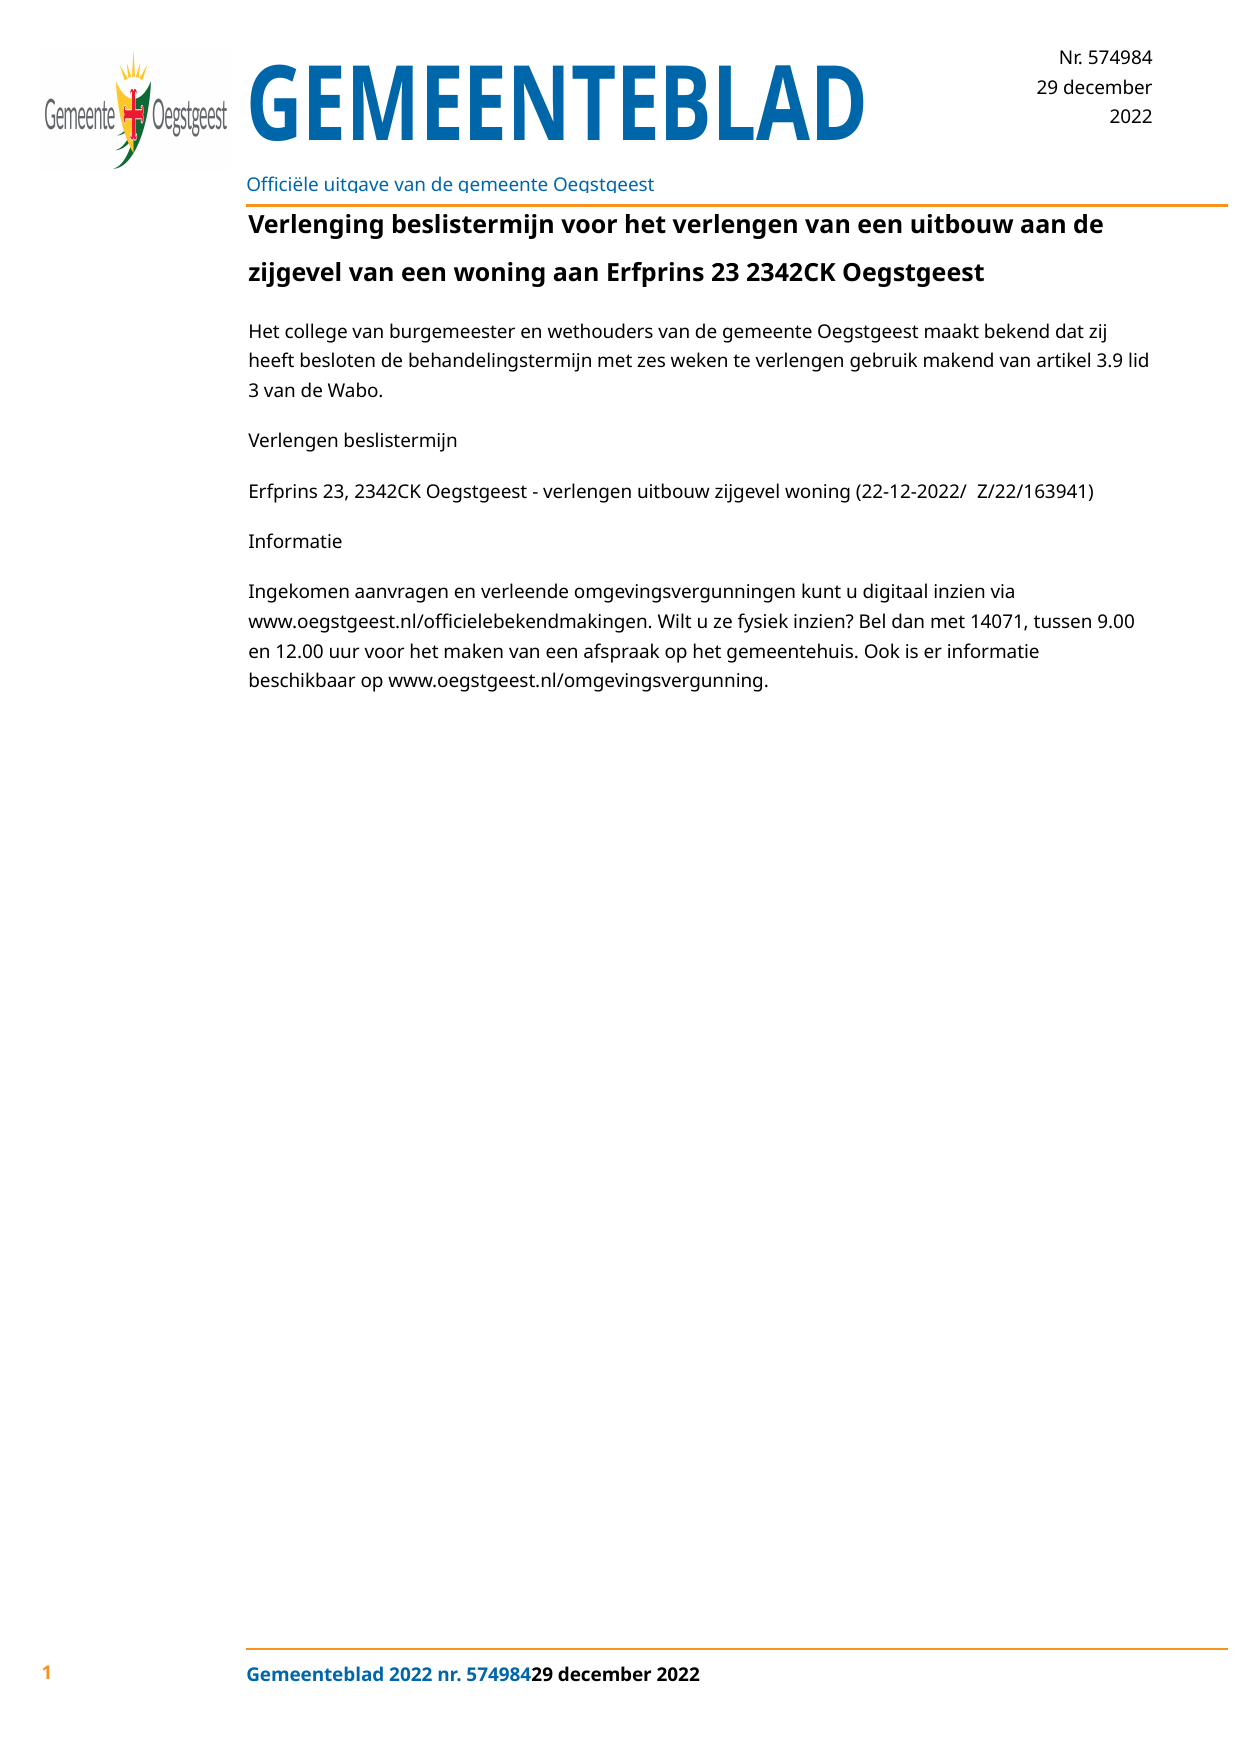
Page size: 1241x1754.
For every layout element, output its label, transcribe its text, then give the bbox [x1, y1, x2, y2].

text Ingekomen aanvragen en verleende omgevingsvergunningen kunt u digitaal inzien via www.oegstgeest.nl/officielebekendmakingen. Wilt u ze fysiek inzien? Bel dan met 14071, tussen 9.00 en 12.00 uur voor het maken van een afspraak op het gemeentehuis. Ook is er informatie beschikbaar op www.oegstgeest.nl/omgevingsvergunning. [248, 579, 1152, 693]
text Verlenging beslistermijn voor het verlengen van een uitbouw aan de zijgevel van een woning aan Erfprins 23 2342CK Oegstgeest [248, 207, 1152, 288]
text Erfprins 23, 2342CK Oegstgeest - verlengen uitbouw zijgevel woning (22-12-2022/ Z/22/163941) [248, 478, 1152, 504]
picture [41, 47, 231, 172]
text Verlengen beslistermijn [248, 427, 1152, 453]
text Informatie [248, 528, 1152, 554]
text Het college van burgemeester en wethouders van de gemeente Oegstgeest maakt bekend dat zij heeft besloten de behandelingstermijn met zes weken te verlengen gebruik makend van artikel 3.9 lid 3 van de Wabo. [248, 318, 1152, 403]
